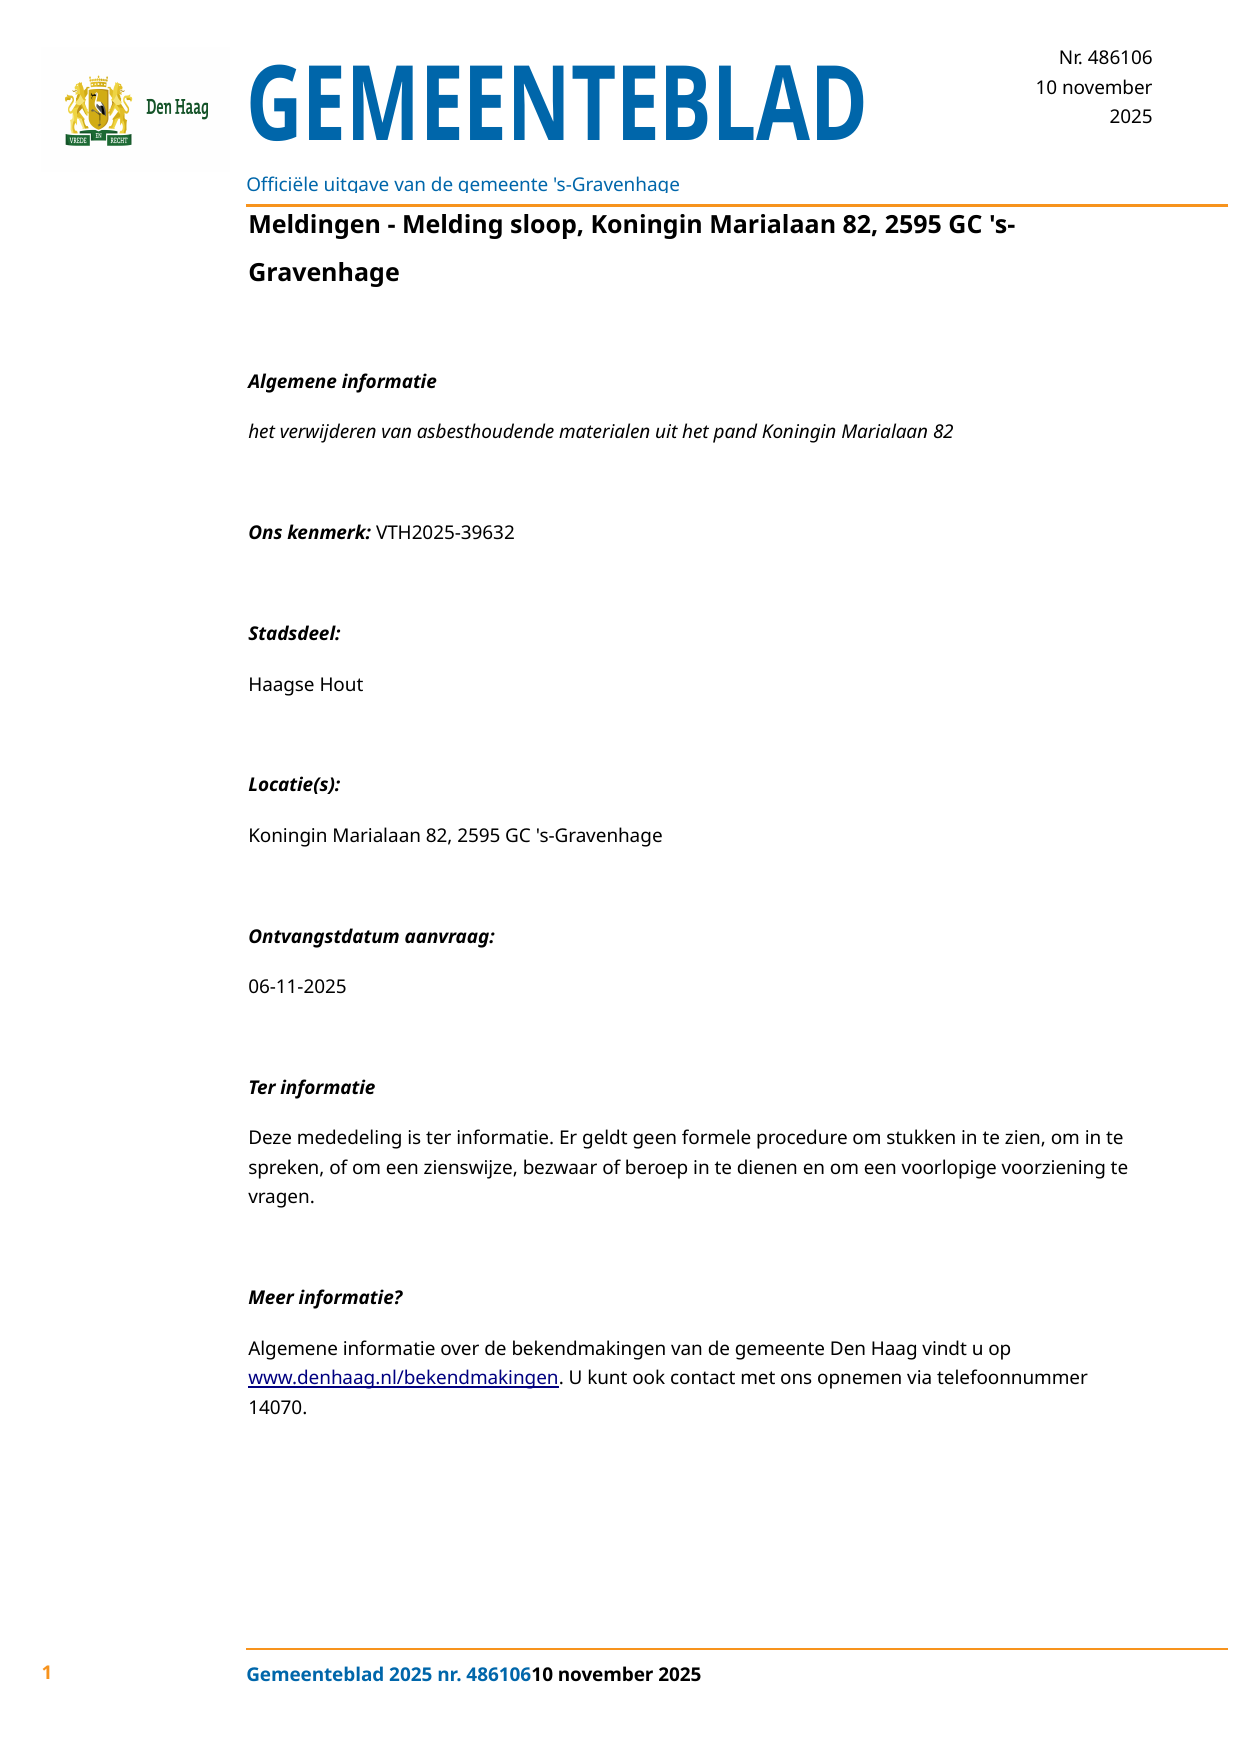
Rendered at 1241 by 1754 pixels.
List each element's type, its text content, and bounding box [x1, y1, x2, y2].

text Ter informatie [248, 1074, 1152, 1100]
text Ons kenmerk: VTH2025-39632 [248, 519, 1152, 545]
text 06-11-2025 [248, 973, 1152, 999]
text Stadsdeel: [248, 620, 1152, 646]
picture [41, 47, 231, 172]
text Deze mededeling is ter informatie. Er geldt geen formele procedure om stukken in te zien, om in te spreken, of om een zienswijze, bezwaar of beroep in te dienen en om een voorlopige voorziening te vragen. [248, 1124, 1152, 1209]
text Ontvangstdatum aanvraag: [248, 923, 1152, 949]
text Meer informatie? [248, 1284, 1152, 1310]
text Koningin Marialaan 82, 2595 GC 's-Gravenhage [248, 822, 1152, 848]
text Locatie(s): [248, 772, 1152, 797]
text Algemene informatie over de bekendmakingen van de gemeente Den Haag vindt u op www.denhaag.nl/bekendmakingen. U kunt ook contact met ons opnemen via telefoonnummer 14070. [248, 1335, 1152, 1420]
text Algemene informatie [248, 368, 1152, 394]
text Haagse Hout [248, 671, 1152, 697]
text het verwijderen van asbesthoudende materialen uit het pand Koningin Marialaan 82 [248, 419, 1152, 444]
text Meldingen - Melding sloop, Koningin Marialaan 82, 2595 GC 's-Gravenhage [248, 207, 1152, 288]
